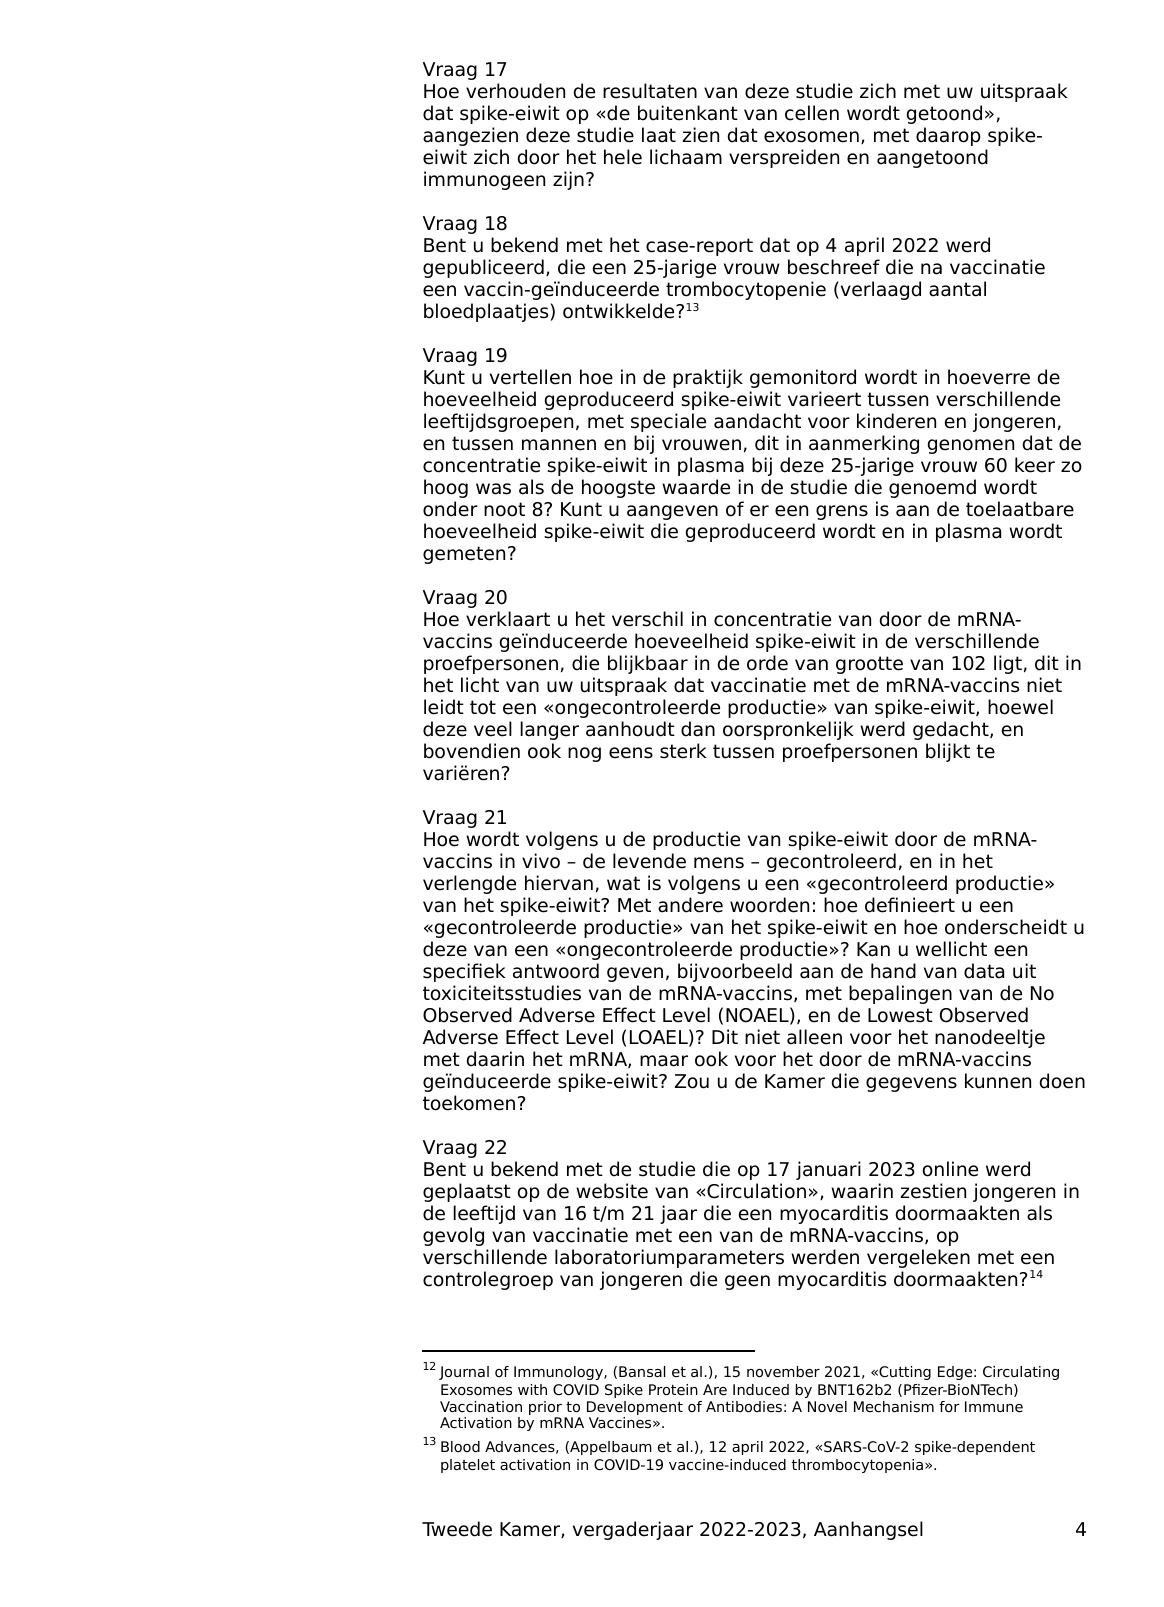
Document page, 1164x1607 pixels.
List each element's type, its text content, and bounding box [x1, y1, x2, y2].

text Hoe verklaart u het verschil in concentratie van door de mRNA-vaccins geïnduceerde hoeveelheid spike-eiwit in de verschillende proefpersonen, die blijkbaar in de orde van grootte van 102 ligt, dit in het licht van uw uitspraak dat vaccinatie met de mRNA-vaccins niet leidt tot een «ongecontroleerde productie» van spike-eiwit, hoewel deze veel langer aanhoudt dan oorspronkelijk werd gedacht, en bovendien ook nog eens sterk tussen proefpersonen blijkt te variëren? [422, 609, 1087, 785]
text Vraag 21 [422, 807, 1087, 829]
text Vraag 20 [422, 587, 1087, 609]
text Bent u bekend met de studie die op 17 januari 2023 online werd geplaatst op de website van «Circulation», waarin zestien jongeren in de leeftijd van 16 t/m 21 jaar die een myocarditis doormaakten als gevolg van vaccinatie met een van de mRNA-vaccins, op verschillende laboratoriumparameters werden vergeleken met een controlegroep van jongeren die geen myocarditis doormaakten? [422, 1159, 1087, 1291]
text Vraag 18 [422, 213, 1087, 235]
text Vraag 17 [422, 59, 1087, 81]
text Hoe verhouden de resultaten van deze studie zich met uw uitspraak dat spike-eiwit op «de buitenkant van cellen wordt getoond», aangezien deze studie laat zien dat exosomen, met daarop spike-eiwit zich door het hele lichaam verspreiden en aangetoond immunogeen zijn? [422, 81, 1087, 191]
text Blood Advances, (Appelbaum et al.), 12 april 2022, «SARS-CoV-2 spike-dependent platelet activation in COVID-19 vaccine-induced thrombocytopenia». [422, 1435, 1087, 1474]
text Hoe wordt volgens u de productie van spike-eiwit door de mRNA-vaccins in vivo – de levende mens – gecontroleerd, en in het verlengde hiervan, wat is volgens u een «gecontroleerd productie» van het spike-eiwit? Met andere woorden: hoe definieert u een «gecontroleerde productie» van het spike-eiwit en hoe onderscheidt u deze van een «ongecontroleerde productie»? Kan u wellicht een specifiek antwoord geven, bijvoorbeeld aan de hand van data uit toxiciteitsstudies van de mRNA-vaccins, met bepalingen van de No Observed Adverse Effect Level (NOAEL), en de Lowest Observed Adverse Effect Level (LOAEL)? Dit niet alleen voor het nanodeeltje met daarin het mRNA, maar ook voor het door de mRNA-vaccins geïnduceerde spike-eiwit? Zou u de Kamer die gegevens kunnen doen toekomen? [422, 829, 1087, 1115]
text Kunt u vertellen hoe in de praktijk gemonitord wordt in hoeverre de hoeveelheid geproduceerd spike-eiwit varieert tussen verschillende leeftijdsgroepen, met speciale aandacht voor kinderen en jongeren, en tussen mannen en bij vrouwen, dit in aanmerking genomen dat de concentratie spike-eiwit in plasma bij deze 25-jarige vrouw 60 keer zo hoog was als de hoogste waarde in de studie die genoemd wordt onder noot 8? Kunt u aangeven of er een grens is aan de toelaatbare hoeveelheid spike-eiwit die geproduceerd wordt en in plasma wordt gemeten? [422, 367, 1087, 565]
text Bent u bekend met het case-report dat op 4 april 2022 werd gepubliceerd, die een 25-jarige vrouw beschreef die na vaccinatie een vaccin-geïnduceerde trombocytopenie (verlaagd aantal bloedplaatjes) ontwikkelde? [422, 235, 1087, 323]
text Vraag 19 [422, 345, 1087, 367]
text Vraag 22 [422, 1137, 1087, 1159]
text Journal of Immunology, (Bansal et al.), 15 november 2021, «Cutting Edge: Circulating Exosomes with COVID Spike Protein Are Induced by BNT162b2 (Pfizer-BioNTech) Vaccination prior to Development of Antibodies: A Novel Mechanism for Immune Activation by mRNA Vaccines». [422, 1360, 1087, 1432]
